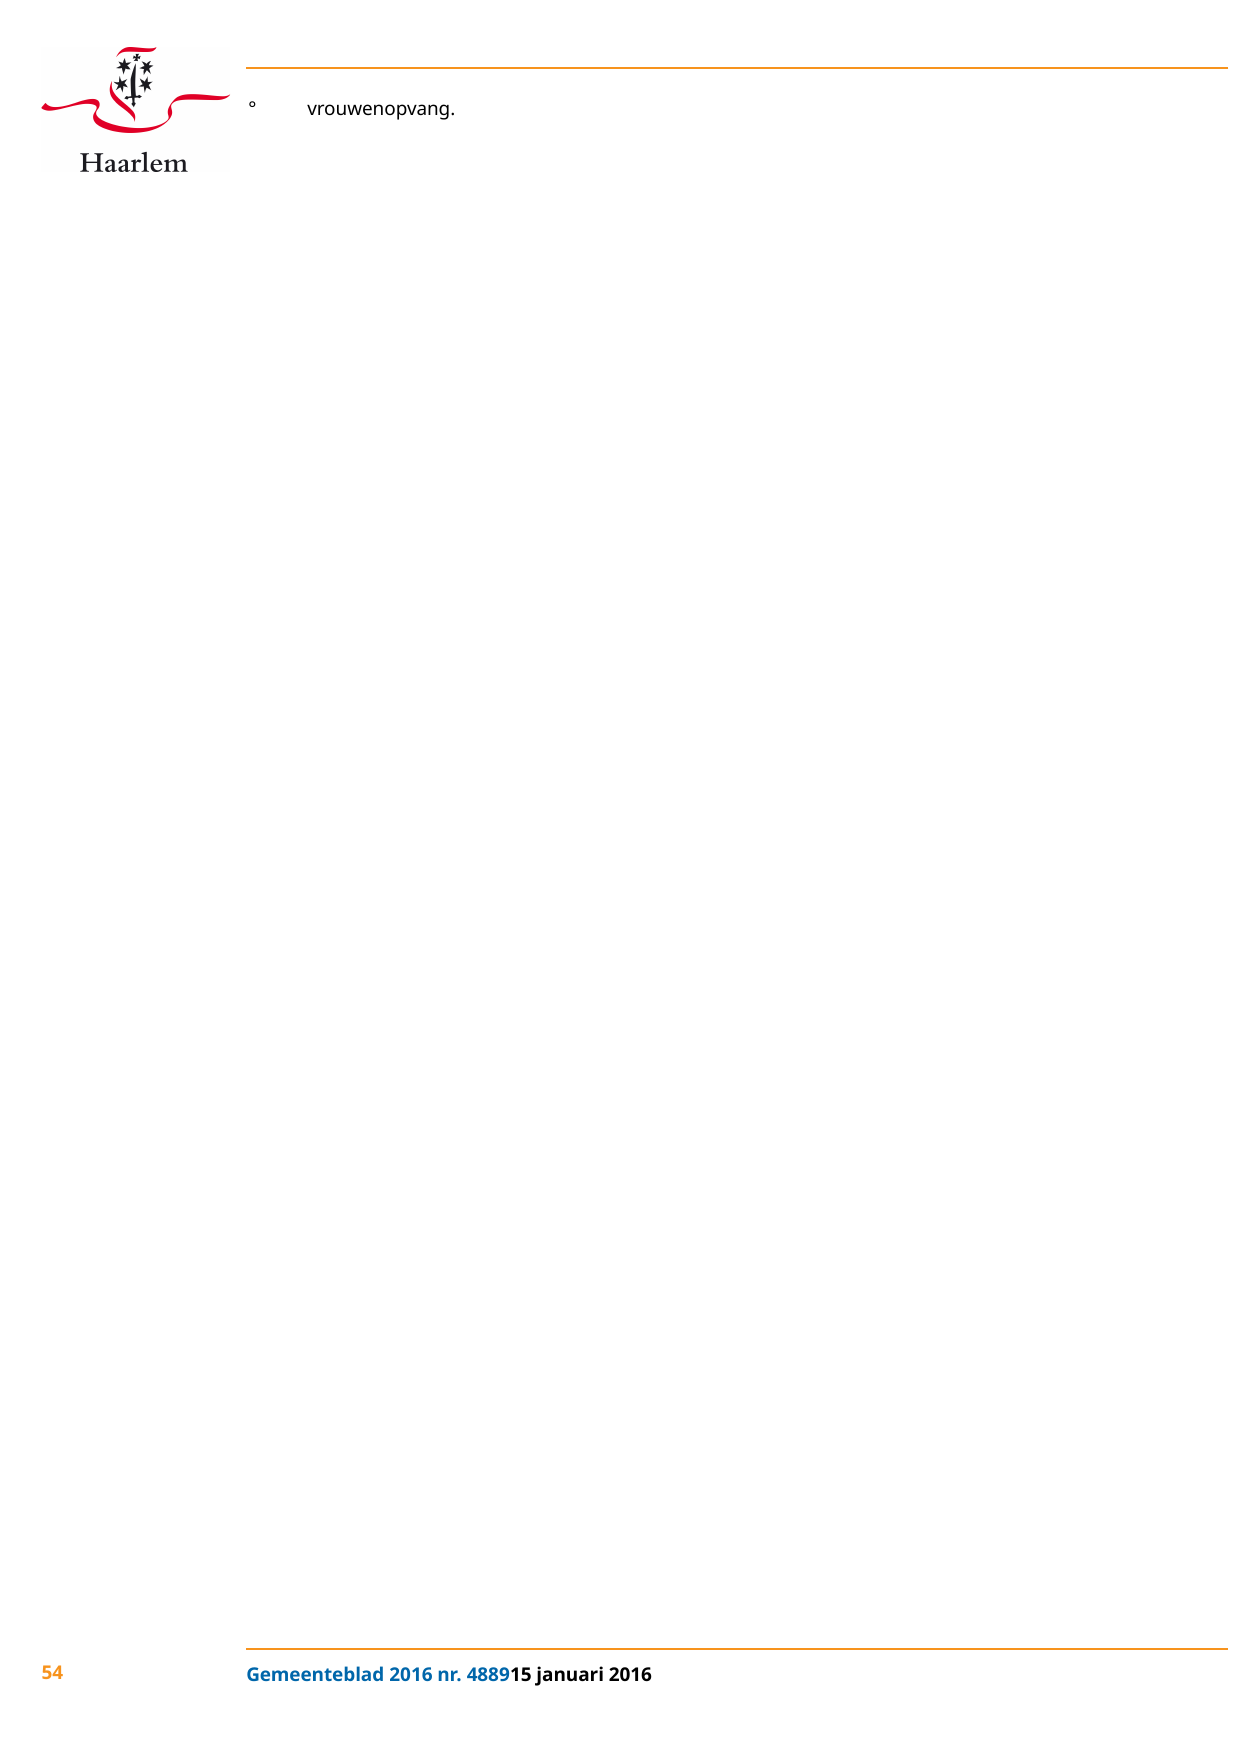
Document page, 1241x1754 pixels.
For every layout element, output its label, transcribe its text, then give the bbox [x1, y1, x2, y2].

picture [41, 47, 231, 172]
list vrouwenopvang. [248, 95, 1152, 121]
